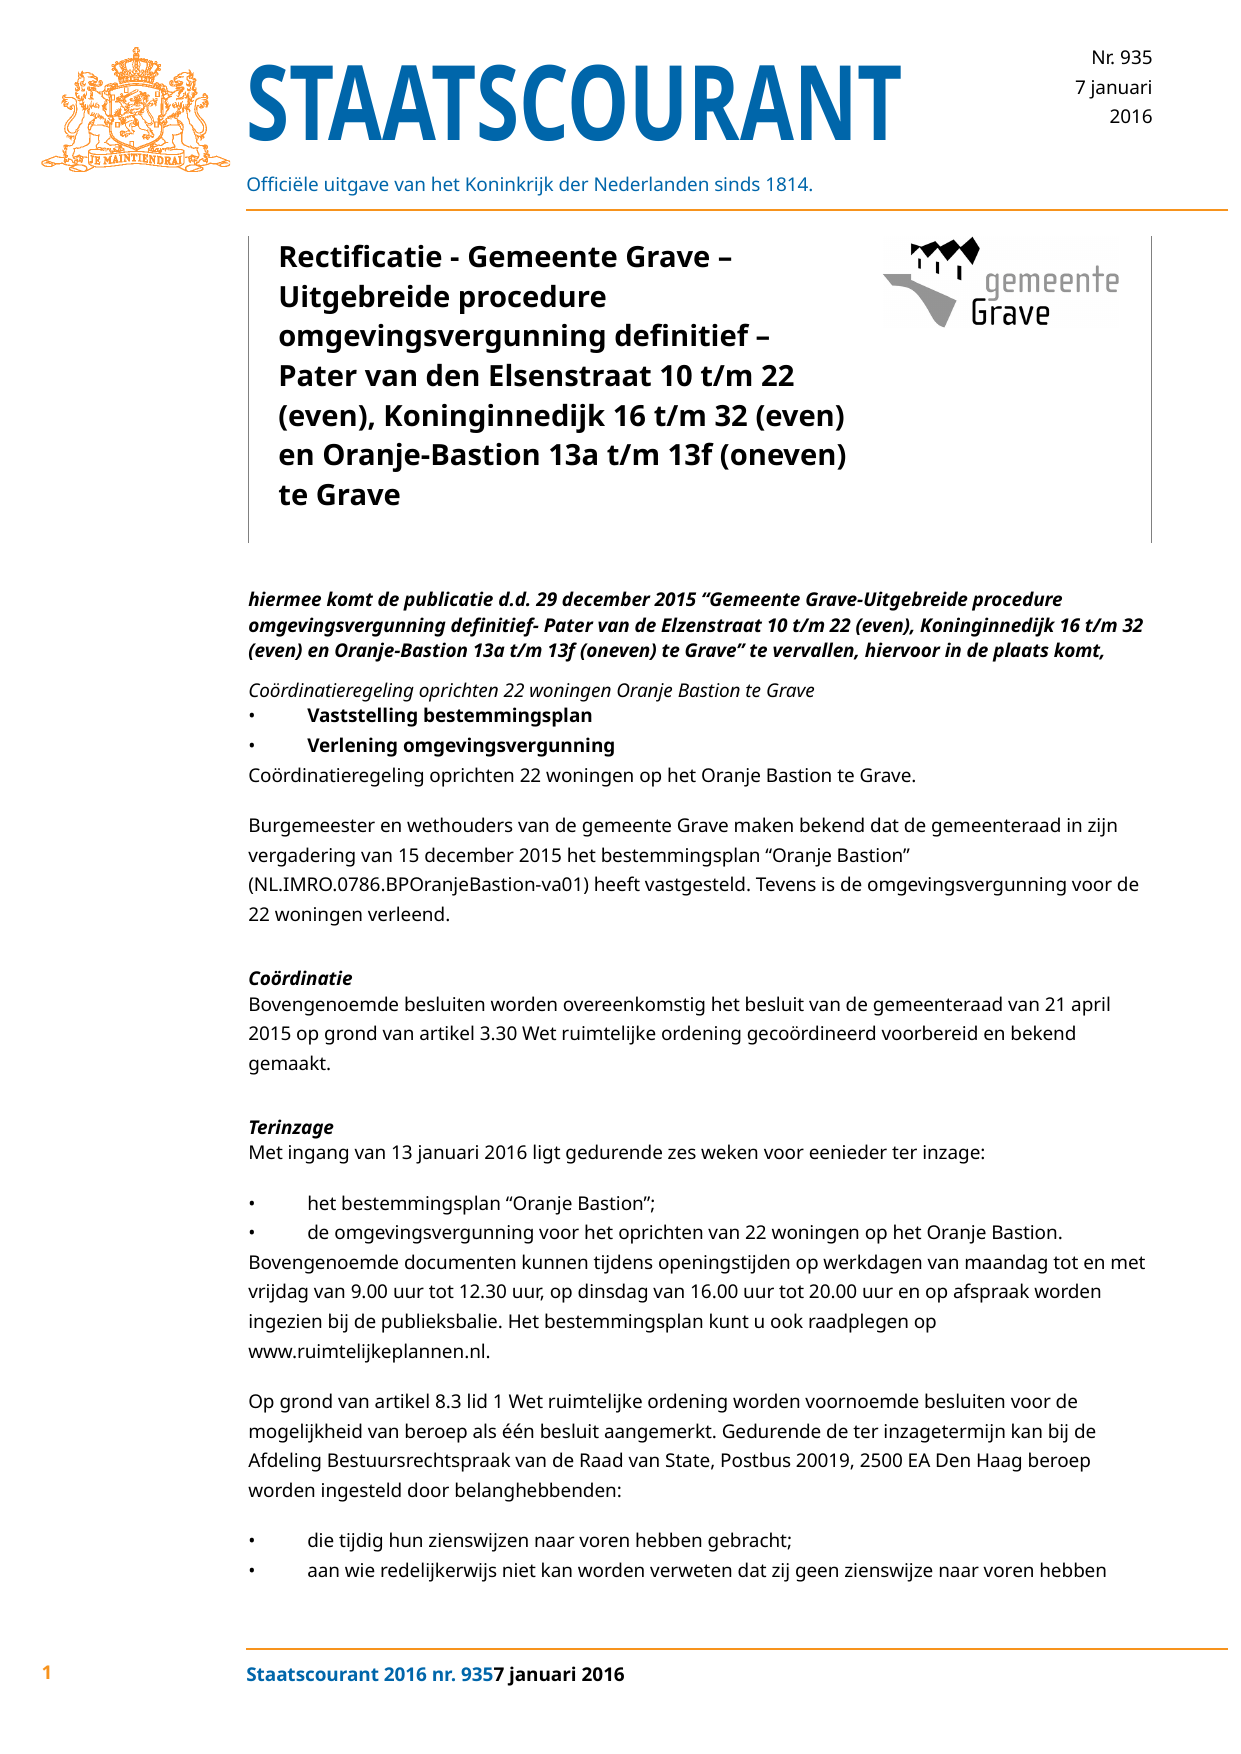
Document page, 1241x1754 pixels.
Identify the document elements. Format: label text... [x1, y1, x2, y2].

text Terinzage [248, 1114, 1152, 1139]
text Bovengenoemde documenten kunnen tijdens openingstijden op werkdagen van maandag tot en met vrijdag van 9.00 uur tot 12.30 uur, op dinsdag van 16.00 uur tot 20.00 uur en op afspraak worden ingezien bij de publieksbalie. Het bestemmingsplan kunt u ook raadplegen op www.ruimtelijkeplannen.nl. [248, 1249, 1152, 1364]
text Met ingang van 13 januari 2016 ligt gedurende zes weken voor eenieder ter inzage: [248, 1139, 1152, 1165]
text hiermee komt de publicatie d.d. 29 december 2015 “Gemeente Grave-Uitgebreide procedure omgevingsvergunning definitief- Pater van de Elzenstraat 10 t/m 22 (even), Koninginnedijk 16 t/m 32 (even) en Oranje-Bastion 13a t/m 13f (oneven) te Grave” te vervallen, hiervoor in de plaats komt, [248, 586, 1152, 663]
list de omgevingsvergunning voor het oprichten van 22 woningen op het Oranje Bastion. [248, 1219, 1152, 1245]
text Burgemeester en wethouders van de gemeente Grave maken bekend dat de gemeenteraad in zijn vergadering van 15 december 2015 het bestemmingsplan “Oranje Bastion” (NL.IMRO.0786.BPOranjeBastion-va01) heeft vastgesteld. Tevens is de omgevingsvergunning voor de 22 woningen verleend. [248, 812, 1152, 927]
text Bovengenoemde besluiten worden overeenkomstig het besluit van de gemeenteraad van 21 april 2015 op grond van artikel 3.30 Wet ruimtelijke ordening gecoördineerd voorbereid en bekend gemaakt. [248, 991, 1152, 1076]
picture [41, 47, 231, 172]
text Coördinatieregeling oprichten 22 woningen op het Oranje Bastion te Grave. [248, 762, 1152, 788]
list Vaststelling bestemmingsplan [248, 703, 1152, 728]
picture [882, 236, 1119, 328]
text Op grond van artikel 8.3 lid 1 Wet ruimtelijke ordening worden voornoemde besluiten voor de mogelijkheid van beroep als één besluit aangemerkt. Gedurende de ter inzagetermijn kan bij de Afdeling Bestuursrechtspraak van de Raad van State, Postbus 20019, 2500 EA Den Haag beroep worden ingesteld door belanghebbenden: [248, 1388, 1152, 1503]
table_header Rectificatie - Gemeente Grave – Uitgebreide procedure omgevingsvergunning definitief – Pater van den Elsenstraat 10 t/m 22 (even), Koninginnedijk 16 t/m 32 (even) en Oranje-Bastion 13a t/m 13f (oneven) te Grave [249, 236, 850, 543]
list die tijdig hun zienswijzen naar voren hebben gebracht; [248, 1527, 1152, 1553]
list aan wie redelijkerwijs niet kan worden verweten dat zij geen zienswijze naar voren hebben [248, 1557, 1152, 1583]
list het bestemmingsplan “Oranje Bastion”; [248, 1190, 1152, 1216]
list Verlening omgevingsvergunning [248, 732, 1152, 758]
text Coördinatie [248, 965, 1152, 991]
table_header [850, 236, 1151, 543]
text Coördinatieregeling oprichten 22 woningen Oranje Bastion te Grave [248, 677, 1152, 703]
